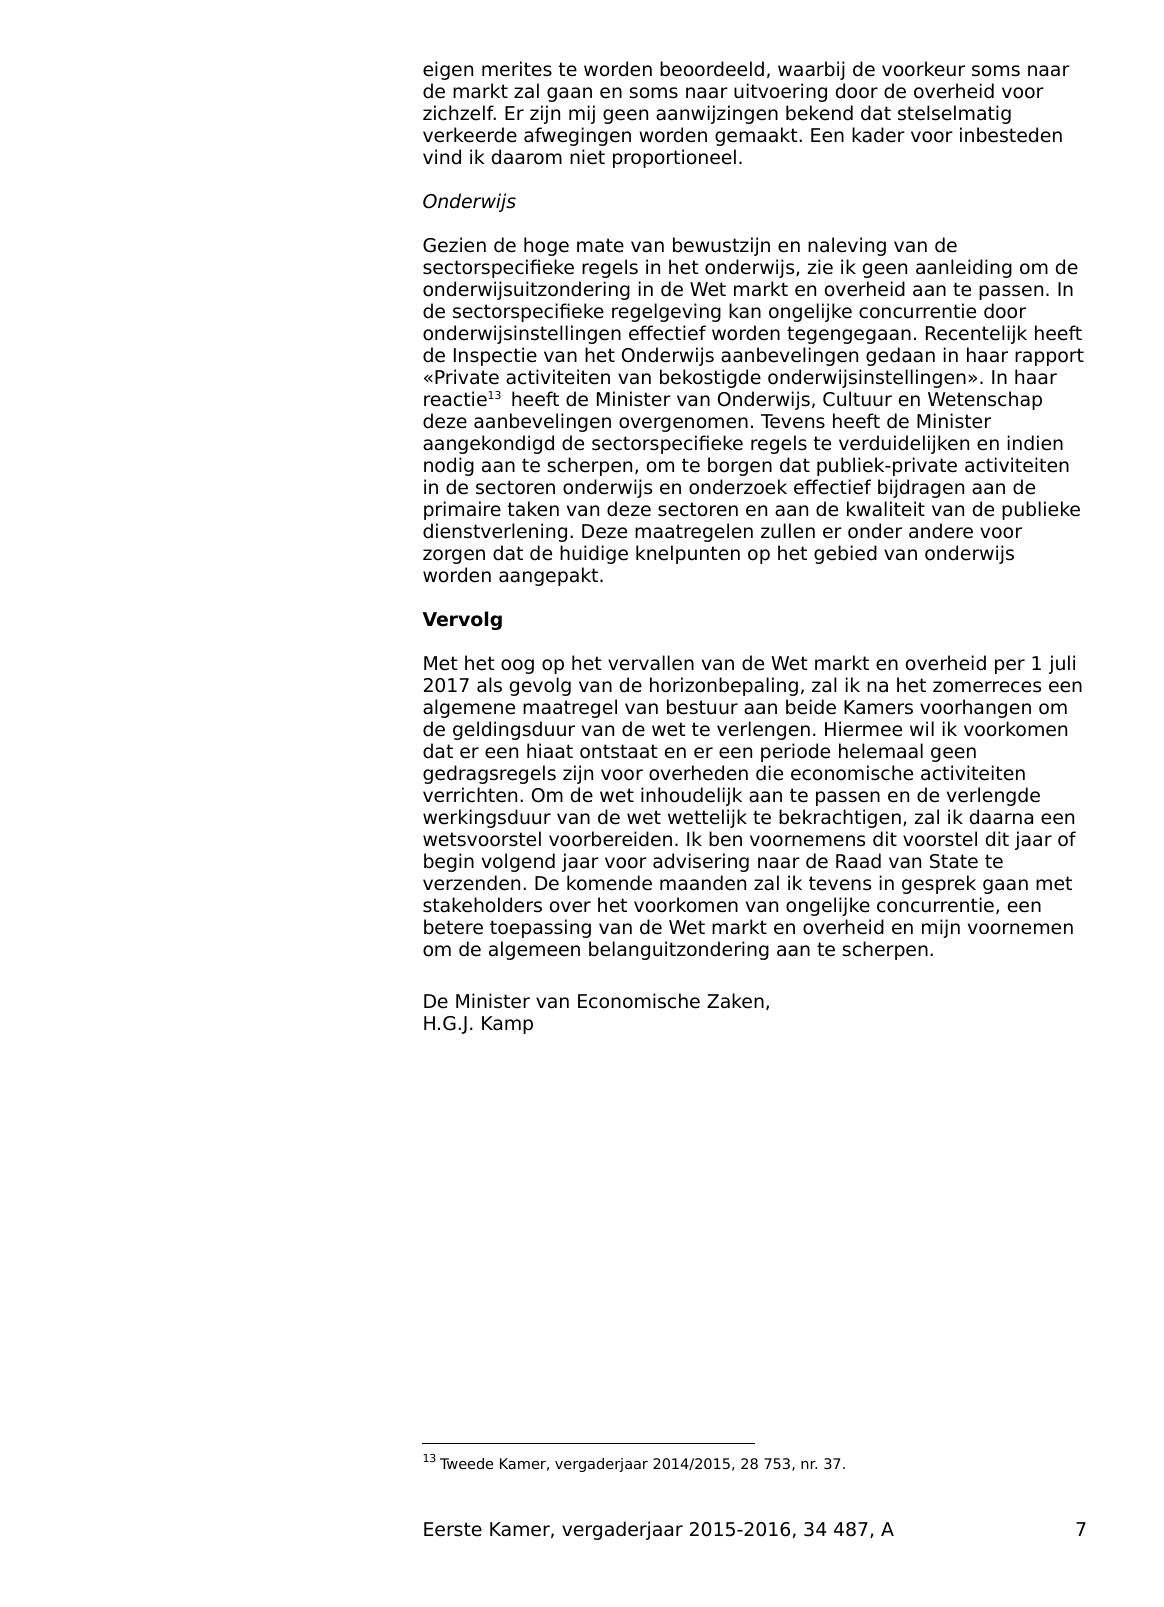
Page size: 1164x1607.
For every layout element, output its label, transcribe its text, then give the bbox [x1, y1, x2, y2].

text Met het oog op het vervallen van de Wet markt en overheid per 1 juli 2017 als gevolg van de horizonbepaling, zal ik na het zomerreces een algemene maatregel van bestuur aan beide Kamers voorhangen om de geldingsduur van de wet te verlengen. Hiermee wil ik voorkomen dat er een hiaat ontstaat en er een periode helemaal geen gedragsregels zijn voor overheden die economische activiteiten verrichten. Om de wet inhoudelijk aan te passen en de verlengde werkingsduur van de wet wettelijk te bekrachtigen, zal ik daarna een wetsvoorstel voorbereiden. Ik ben voornemens dit voorstel dit jaar of begin volgend jaar voor advisering naar de Raad van State te verzenden. De komende maanden zal ik tevens in gesprek gaan met stakeholders over het voorkomen van ongelijke concurrentie, een betere toepassing van de Wet markt en overheid en mijn voornemen om de algemeen belanguitzondering aan te scherpen. [422, 653, 1087, 961]
text De Minister van Economische Zaken, H.G.J. Kamp [422, 991, 1087, 1035]
subtitle Vervolg [422, 609, 1087, 631]
text Gezien de hoge mate van bewustzijn en naleving van de sectorspecifieke regels in het onderwijs, zie ik geen aanleiding om de onderwijsuitzondering in de Wet markt en overheid aan te passen. In de sectorspecifieke regelgeving kan ongelijke concurrentie door onderwijsinstellingen effectief worden tegengegaan. Recentelijk heeft de Inspectie van het Onderwijs aanbevelingen gedaan in haar rapport «Private activiteiten van bekostigde onderwijsinstellingen». In haar reactie heeft de Minister van Onderwijs, Cultuur en Wetenschap deze aanbevelingen overgenomen. Tevens heeft de Minister aangekondigd de sectorspecifieke regels te verduidelijken en indien nodig aan te scherpen, om te borgen dat publiek-private activiteiten in de sectoren onderwijs en onderzoek effectief bijdragen aan de primaire taken van deze sectoren en aan de kwaliteit van de publieke dienstverlening. Deze maatregelen zullen er onder andere voor zorgen dat de huidige knelpunten op het gebied van onderwijs worden aangepakt. [422, 235, 1087, 587]
text Tweede Kamer, vergaderjaar 2014/2015, 28 753, nr. 37. [422, 1452, 1087, 1474]
subtitle Onderwijs [422, 191, 1087, 213]
text eigen merites te worden beoordeeld, waarbij de voorkeur soms naar de markt zal gaan en soms naar uitvoering door de overheid voor zichzelf. Er zijn mij geen aanwijzingen bekend dat stelselmatig verkeerde afwegingen worden gemaakt. Een kader voor inbesteden vind ik daarom niet proportioneel. [422, 59, 1087, 169]
